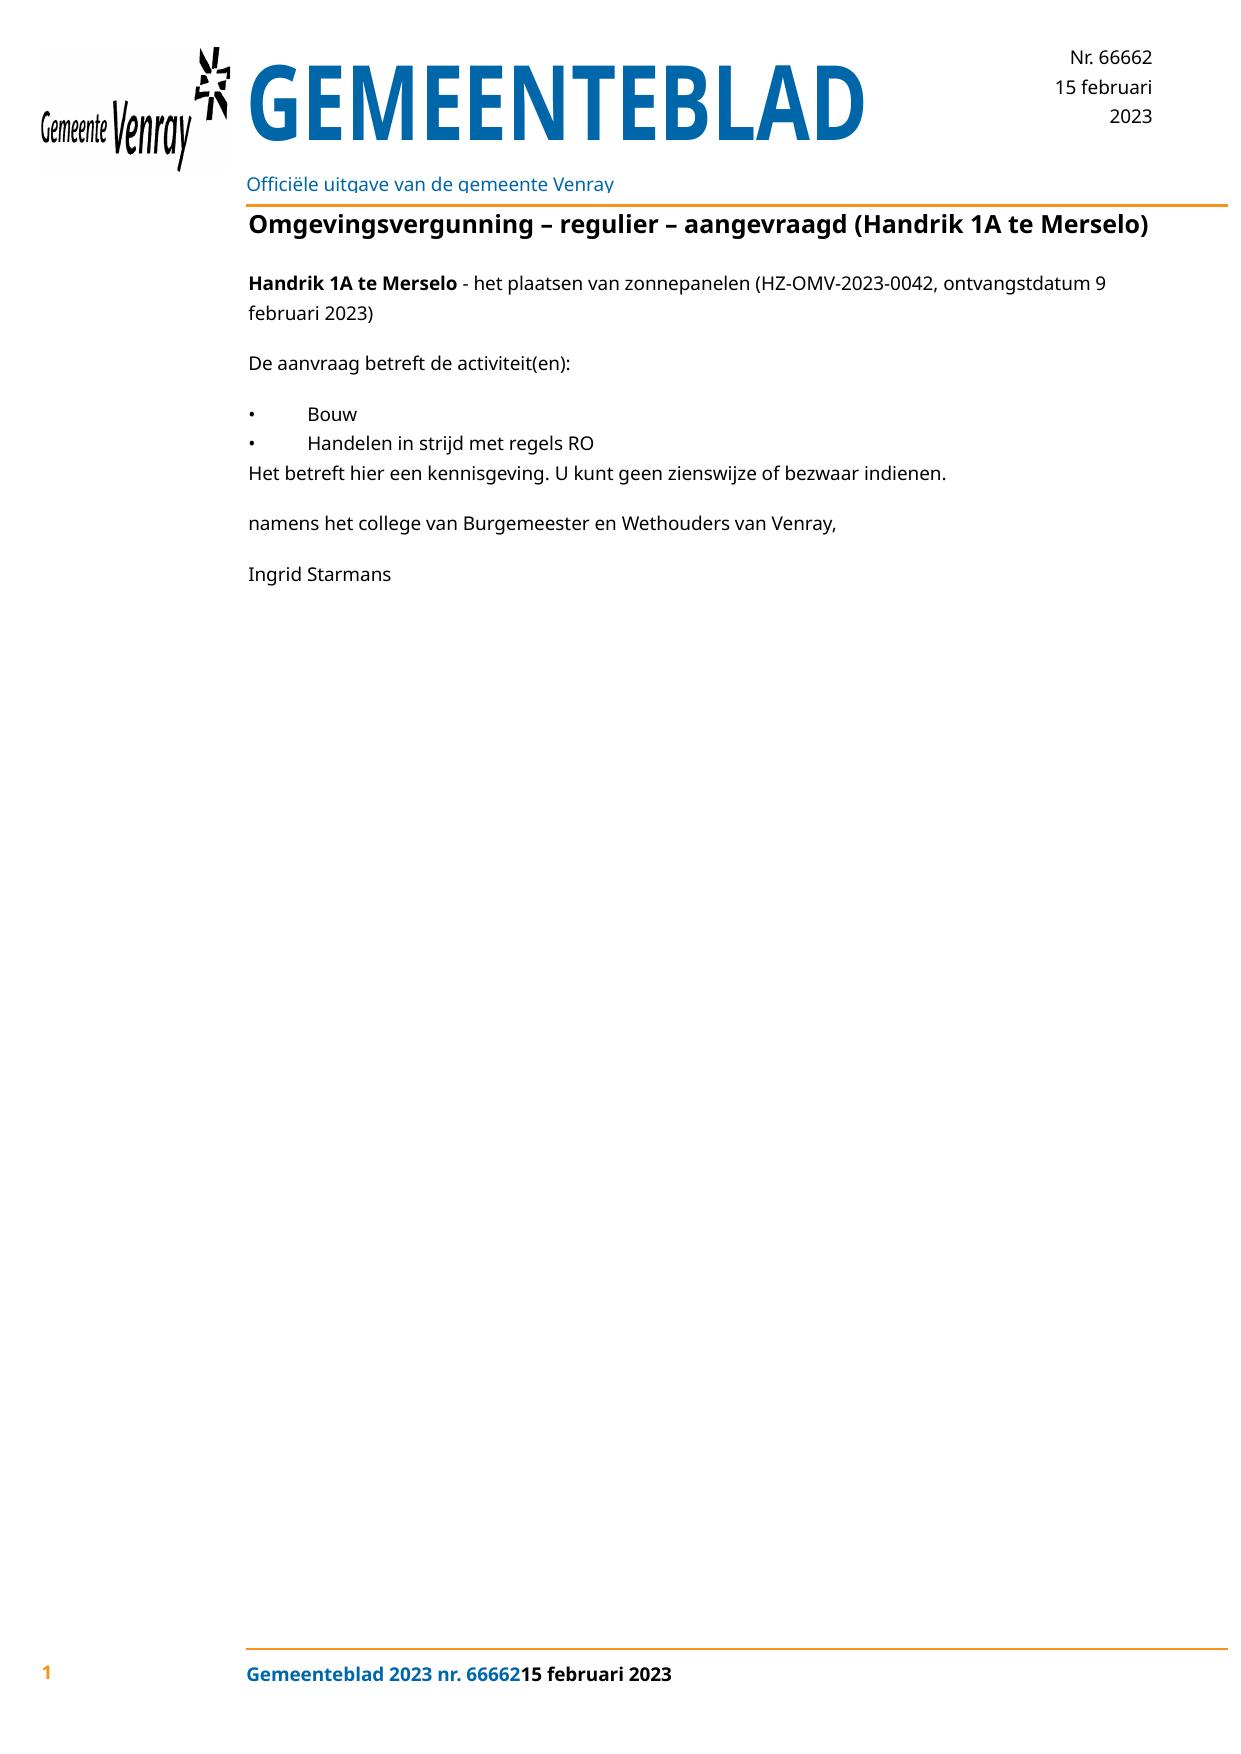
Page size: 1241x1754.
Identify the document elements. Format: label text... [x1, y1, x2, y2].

text namens het college van Burgemeester en Wethouders van Venray, [248, 510, 1152, 536]
list Handelen in strijd met regels RO [248, 430, 1152, 456]
text Omgevingsvergunning – regulier – aangevraagd (Handrik 1A te Merselo) [248, 207, 1152, 241]
text Ingrid Starmans [248, 561, 1152, 586]
text De aanvraag betreft de activiteit(en): [248, 350, 1152, 376]
list Bouw [248, 401, 1152, 426]
text Handrik 1A te Merselo - het plaatsen van zonnepanelen (HZ-OMV-2023-0042, ontvangstdatum 9 februari 2023) [248, 270, 1152, 326]
text Het betreft hier een kennisgeving. U kunt geen zienswijze of bezwaar indienen. [248, 460, 1152, 486]
picture [41, 47, 231, 172]
